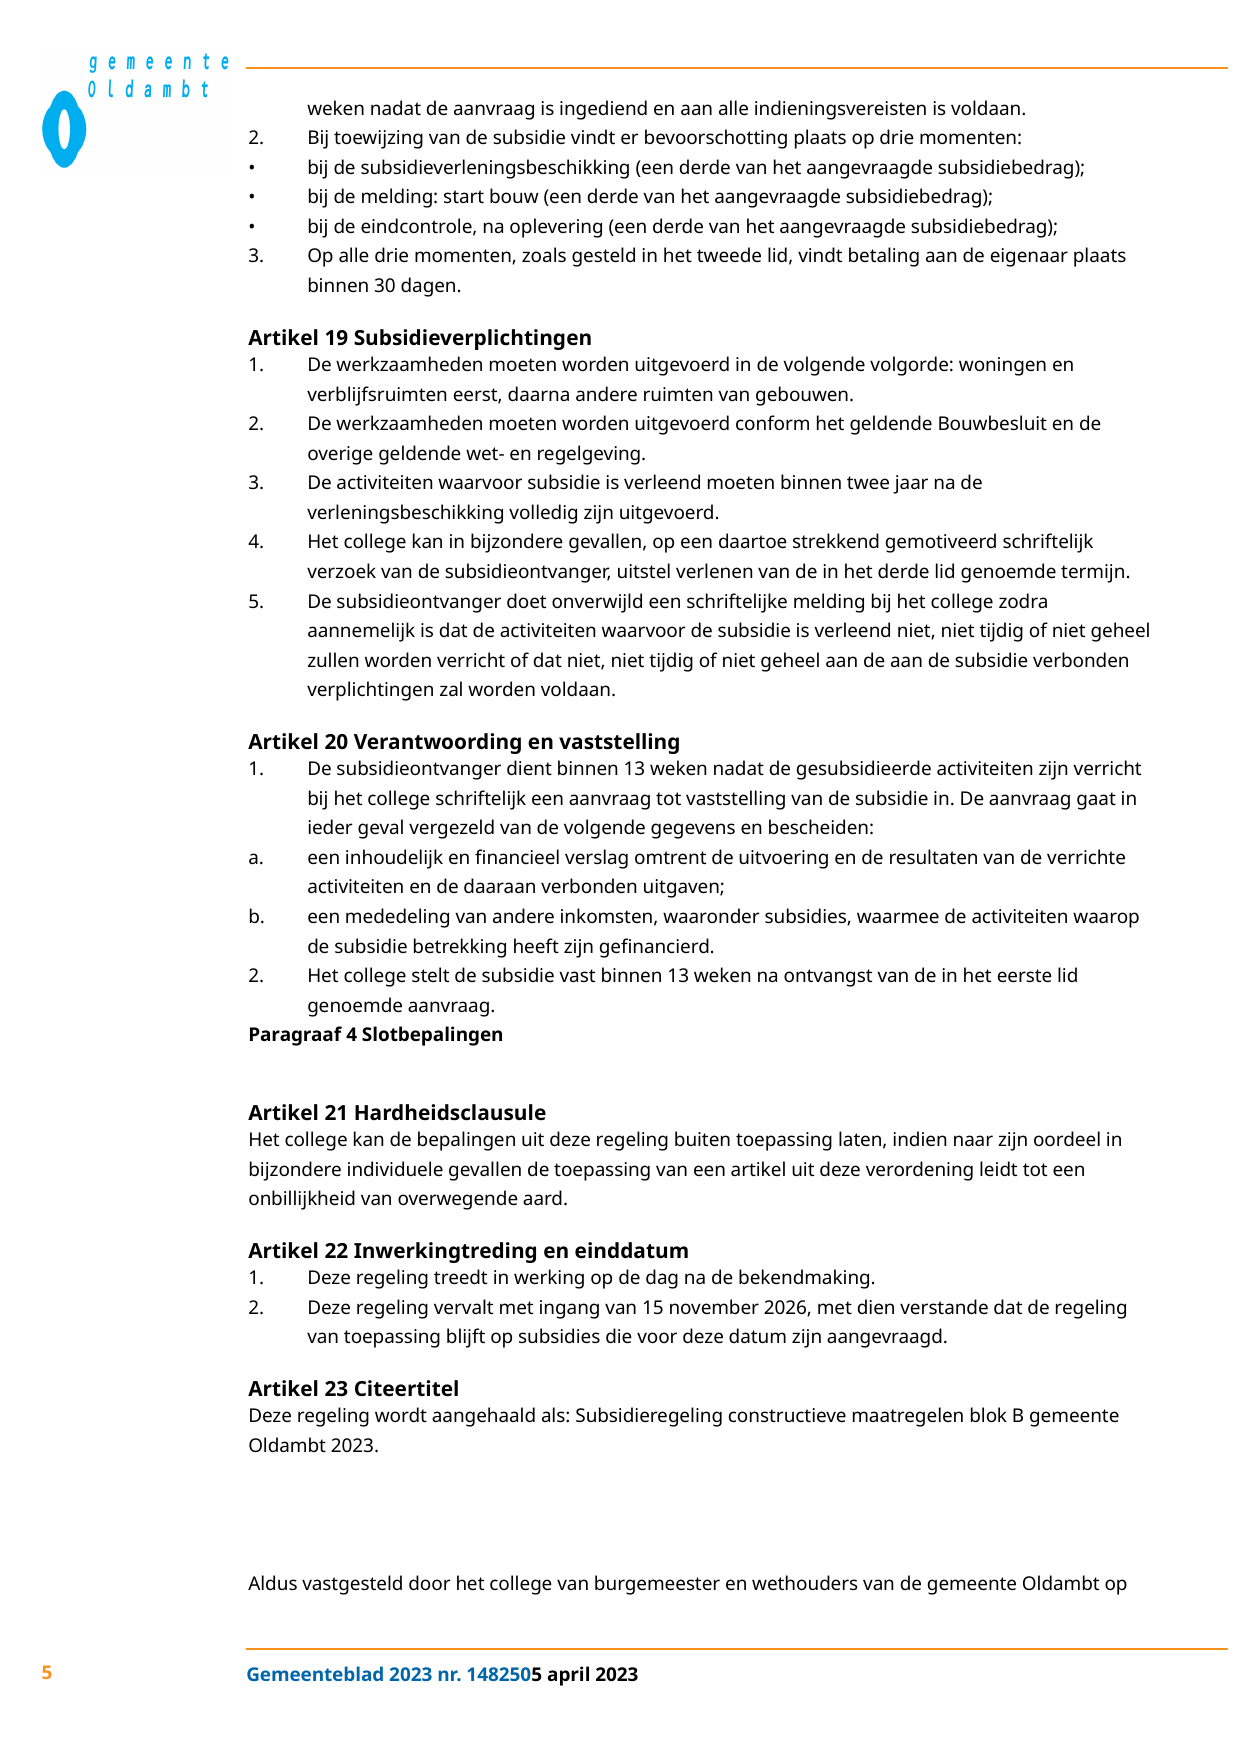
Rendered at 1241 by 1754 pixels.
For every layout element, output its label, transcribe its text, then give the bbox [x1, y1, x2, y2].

list Het college kan in bijzondere gevallen, op een daartoe strekkend gemotiveerd schriftelijk verzoek van de subsidieontvanger, uitstel verlenen van de in het derde lid genoemde termijn. [248, 529, 1152, 584]
list Op alle drie momenten, zoals gesteld in het tweede lid, vindt betaling aan de eigenaar plaats binnen 30 dagen. [248, 243, 1152, 298]
list De werkzaamheden moeten worden uitgevoerd in de volgende volgorde: woningen en verblijfsruimten eerst, daarna andere ruimten van gebouwen. [248, 351, 1152, 406]
list weken nadat de aanvraag is ingediend en aan alle indieningsvereisten is voldaan. [248, 95, 1152, 121]
text Artikel 22 Inwerkingtreding en einddatum [248, 1236, 1152, 1264]
list De subsidieontvanger dient binnen 13 weken nadat de gesubsidieerde activiteiten zijn verricht bij het college schriftelijk een aanvraag tot vaststelling van de subsidie in. De aanvraag gaat in ieder geval vergezeld van de volgende gegevens en bescheiden: [248, 755, 1152, 840]
list een mededeling van andere inkomsten, waaronder subsidies, waarmee de activiteiten waarop de subsidie betrekking heeft zijn gefinancierd. [248, 903, 1152, 959]
list bij de subsidieverleningsbeschikking (een derde van het aangevraagde subsidiebedrag); [248, 154, 1152, 180]
picture [41, 47, 231, 172]
text Artikel 20 Verantwoording en vaststelling [248, 727, 1152, 755]
text Paragraaf 4 Slotbepalingen [248, 1022, 1152, 1047]
text Het college kan de bepalingen uit deze regeling buiten toepassing laten, indien naar zijn oordeel in bijzondere individuele gevallen de toepassing van een artikel uit deze verordening leidt tot een onbillijkheid van overwegende aard. [248, 1126, 1152, 1211]
list Het college stelt de subsidie vast binnen 13 weken na ontvangst van de in het eerste lid genoemde aanvraag. [248, 962, 1152, 1018]
list De subsidieontvanger doet onverwijld een schriftelijke melding bij het college zodra aannemelijk is dat de activiteiten waarvoor de subsidie is verleend niet, niet tijdig of niet geheel zullen worden verricht of dat niet, niet tijdig of niet geheel aan de aan de subsidie verbonden verplichtingen zal worden voldaan. [248, 588, 1152, 702]
list Bij toewijzing van de subsidie vindt er bevoorschotting plaats op drie momenten: [248, 124, 1152, 150]
text Artikel 21 Hardheidsclausule [248, 1098, 1152, 1126]
list De activiteiten waarvoor subsidie is verleend moeten binnen twee jaar na de verleningsbeschikking volledig zijn uitgevoerd. [248, 469, 1152, 525]
list Deze regeling vervalt met ingang van 15 november 2026, met dien verstande dat de regeling van toepassing blijft op subsidies die voor deze datum zijn aangevraagd. [248, 1294, 1152, 1349]
list De werkzaamheden moeten worden uitgevoerd conform het geldende Bouwbesluit en de overige geldende wet- en regelgeving. [248, 410, 1152, 466]
text Artikel 19 Subsidieverplichtingen [248, 323, 1152, 351]
list een inhoudelijk en financieel verslag omtrent de uitvoering en de resultaten van de verrichte activiteiten en de daaraan verbonden uitgaven; [248, 844, 1152, 899]
list bij de melding: start bouw (een derde van het aangevraagde subsidiebedrag); [248, 183, 1152, 209]
text Deze regeling wordt aangehaald als: Subsidieregeling constructieve maatregelen blok B gemeente Oldambt 2023. [248, 1402, 1152, 1458]
text Aldus vastgesteld door het college van burgemeester en wethouders van de gemeente Oldambt op [248, 1570, 1152, 1596]
list bij de eindcontrole, na oplevering (een derde van het aangevraagde subsidiebedrag); [248, 213, 1152, 239]
text Artikel 23 Citeertitel [248, 1374, 1152, 1402]
list Deze regeling treedt in werking op de dag na de bekendmaking. [248, 1264, 1152, 1290]
